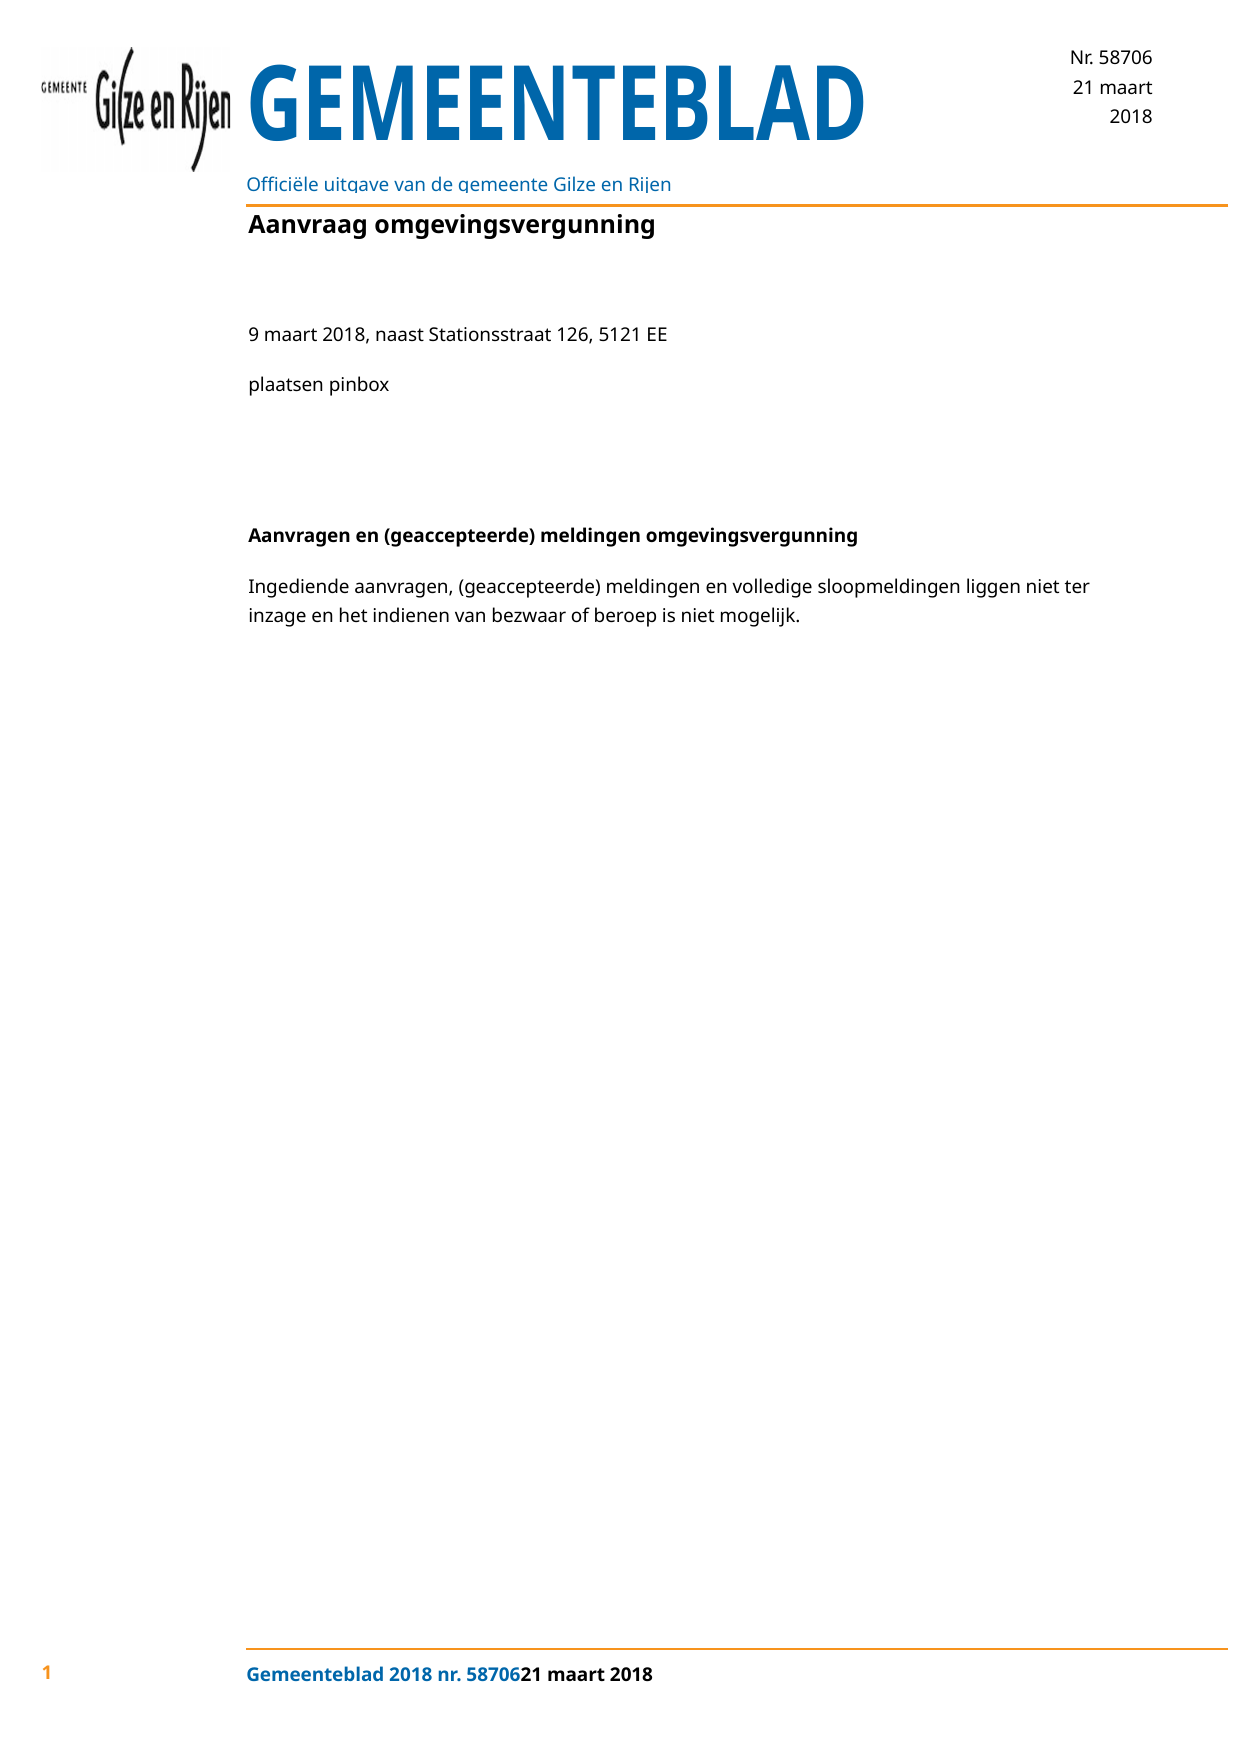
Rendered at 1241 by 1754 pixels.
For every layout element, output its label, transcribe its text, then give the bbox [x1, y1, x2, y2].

picture [41, 47, 231, 172]
text 9 maart 2018, naast Stationsstraat 126, 5121 EE [248, 321, 1152, 346]
text plaatsen pinbox [248, 371, 1152, 397]
text Aanvraag omgevingsvergunning [248, 207, 1152, 241]
text Aanvragen en (geaccepteerde) meldingen omgevingsvergunning [248, 522, 1152, 548]
text Ingediende aanvragen, (geaccepteerde) meldingen en volledige sloopmeldingen liggen niet ter inzage en het indienen van bezwaar of beroep is niet mogelijk. [248, 573, 1152, 628]
